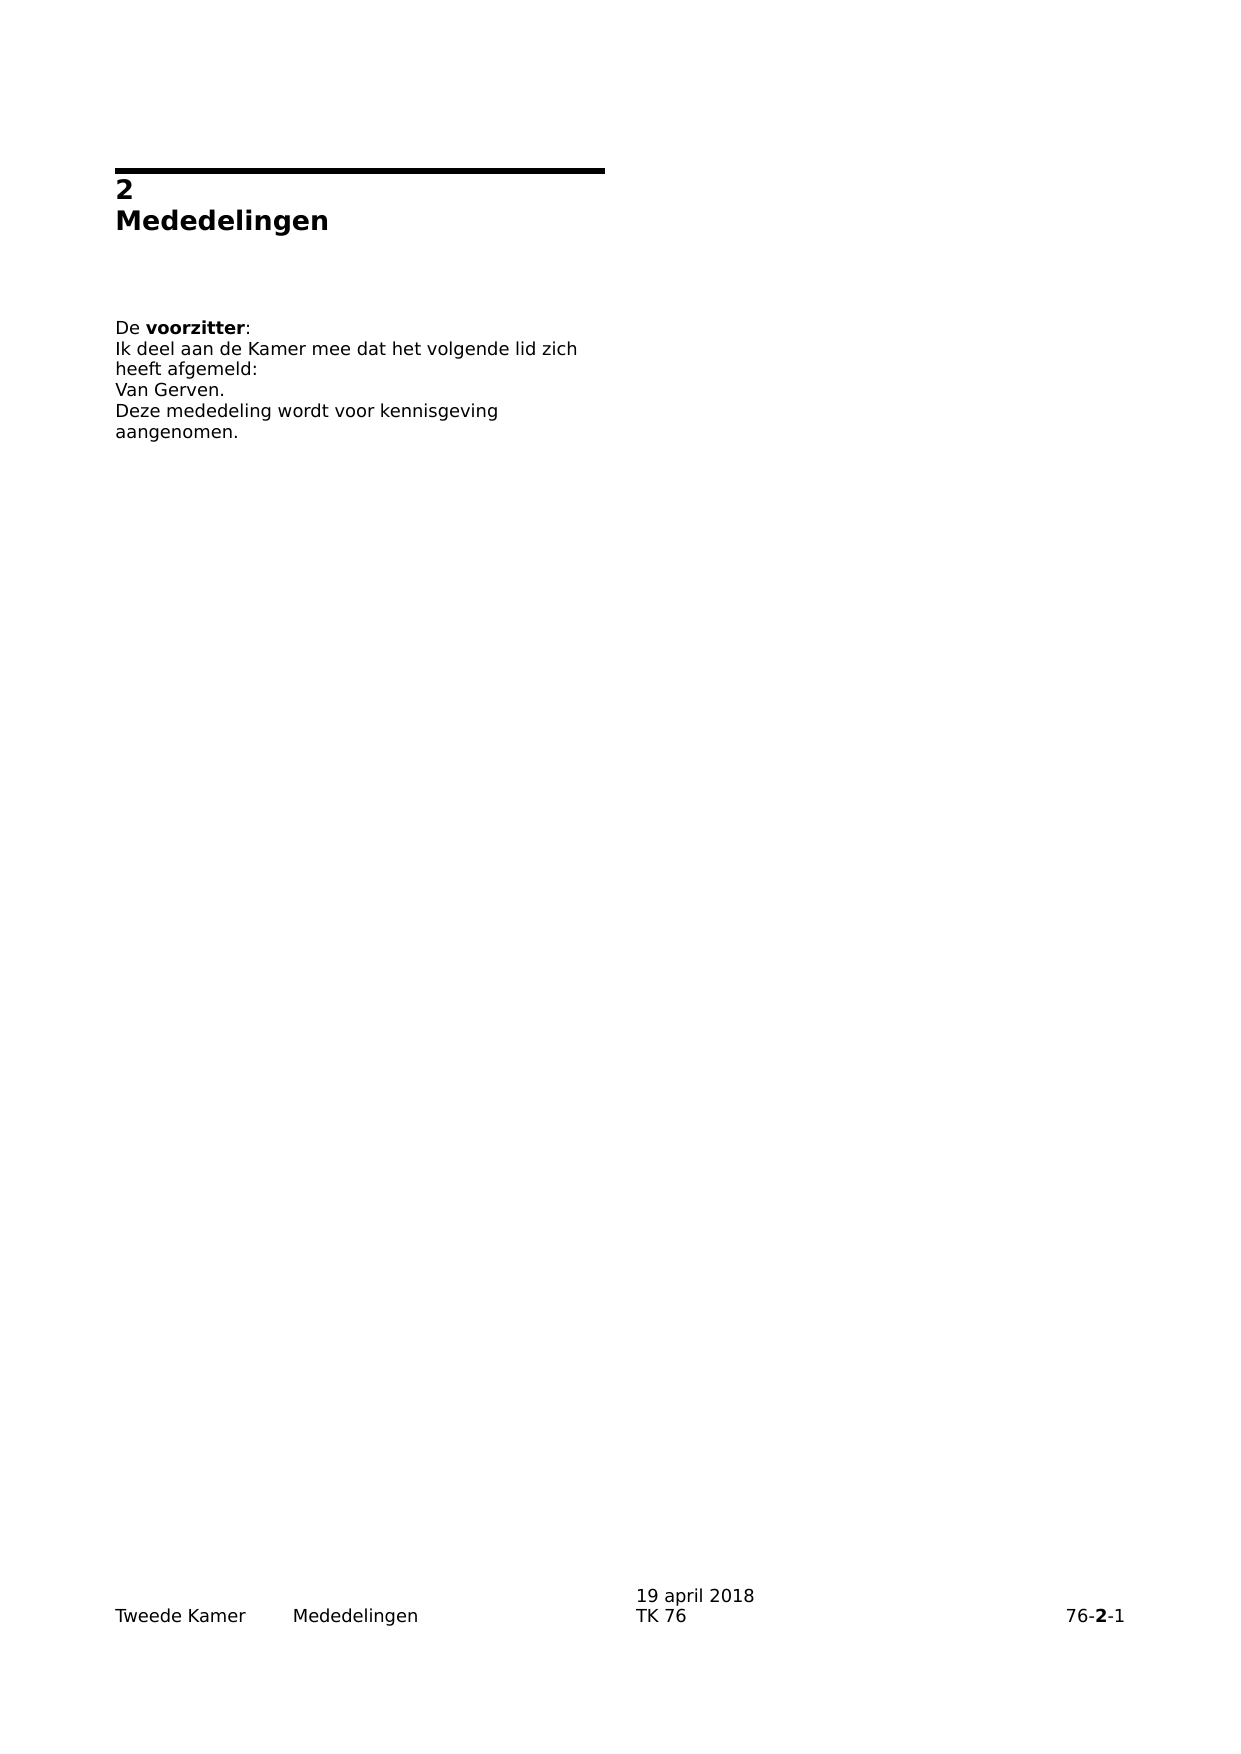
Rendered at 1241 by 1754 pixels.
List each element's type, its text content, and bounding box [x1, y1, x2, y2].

text De voorzitter: [115, 318, 605, 338]
text Ik deel aan de Kamer mee dat het volgende lid zich heeft afgemeld: [115, 338, 605, 380]
text Deze mededeling wordt voor kennisgeving aangenomen. [115, 401, 605, 442]
text Van Gerven. [115, 380, 605, 401]
title 2 Mededelingen [115, 174, 605, 237]
